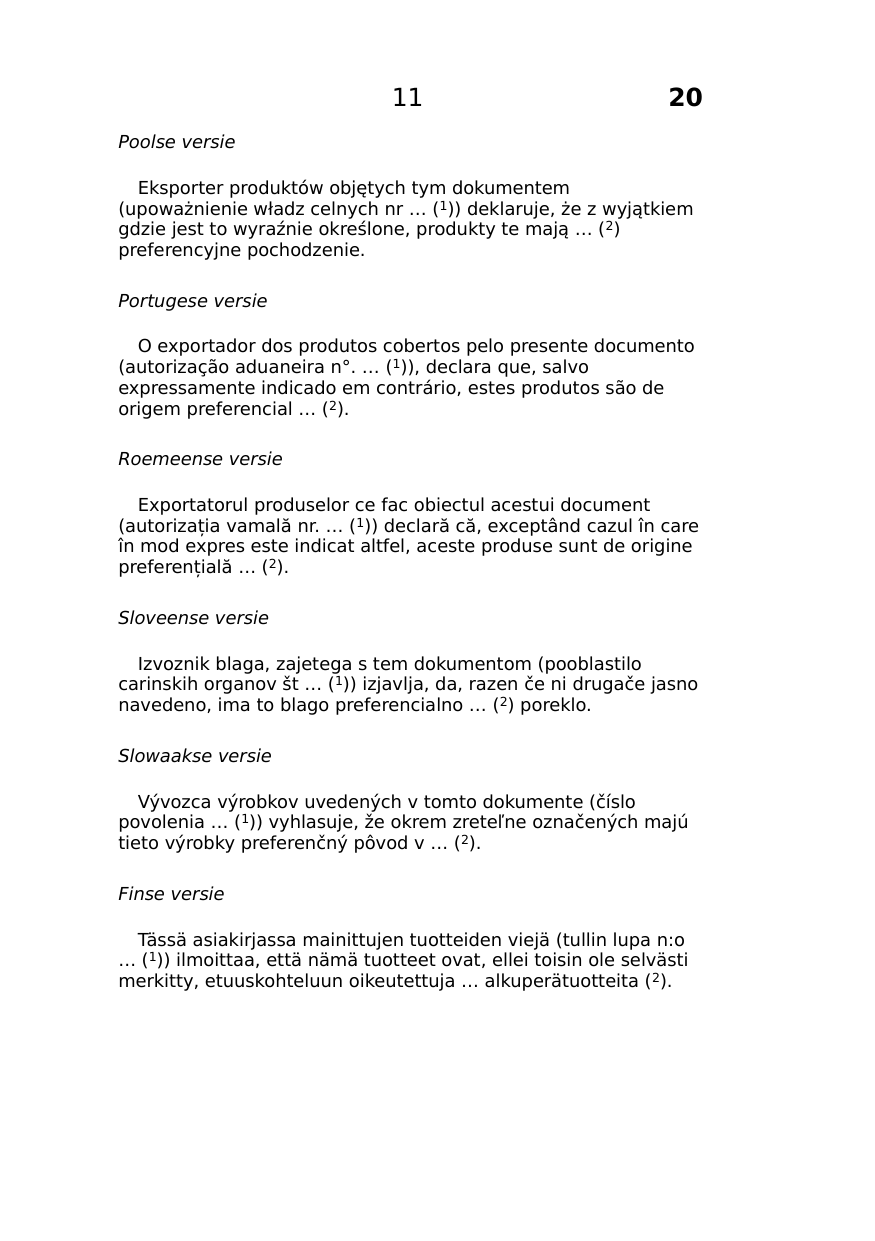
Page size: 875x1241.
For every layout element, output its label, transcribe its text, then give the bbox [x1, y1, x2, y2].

subtitle Sloveense versie [118, 608, 703, 628]
subtitle Poolse versie [118, 132, 703, 153]
subtitle Portugese versie [118, 291, 703, 311]
subtitle Roemeense versie [118, 449, 703, 470]
subtitle Finse versie [118, 884, 703, 904]
text Vývozca výrobkov uvedených v tomto dokumente (číslo povolenia … (1)) vyhlasuje, že okrem zreteľne označených majú tieto výrobky preferenčný pôvod v … (2). [118, 791, 703, 854]
text Exportatorul produselor ce fac obiectul acestui document (autorizația vamală nr. … (1)) declară că, exceptând cazul în care în mod expres este indicat altfel, aceste produse sunt de origine preferențială … (2). [118, 495, 703, 578]
text Izvoznik blaga, zajetega s tem dokumentom (pooblastilo carinskih organov št … (1)) izjavlja, da, razen če ni drugače jasno navedeno, ima to blago preferencialno … (2) poreklo. [118, 653, 703, 716]
text O exportador dos produtos cobertos pelo presente documento (autorização aduaneira n°. … (1)), declara que, salvo expressamente indicado em contrário, estes produtos são de origem preferencial … (2). [118, 336, 703, 419]
subtitle Slowaakse versie [118, 746, 703, 766]
text Tässä asiakirjassa mainittujen tuotteiden viejä (tullin lupa n:o … (1)) ilmoittaa, että nämä tuotteet ovat, ellei toisin ole selvästi merkitty, etuuskohteluun oikeutettuja … alkuperätuotteita (2). [118, 929, 703, 992]
text Eksporter produktów objętych tym dokumentem (upoważnienie władz celnych nr … (1)) deklaruje, że z wyjątkiem gdzie jest to wyraźnie określone, produkty te mają … (2) preferencyjne pochodzenie. [118, 178, 703, 261]
